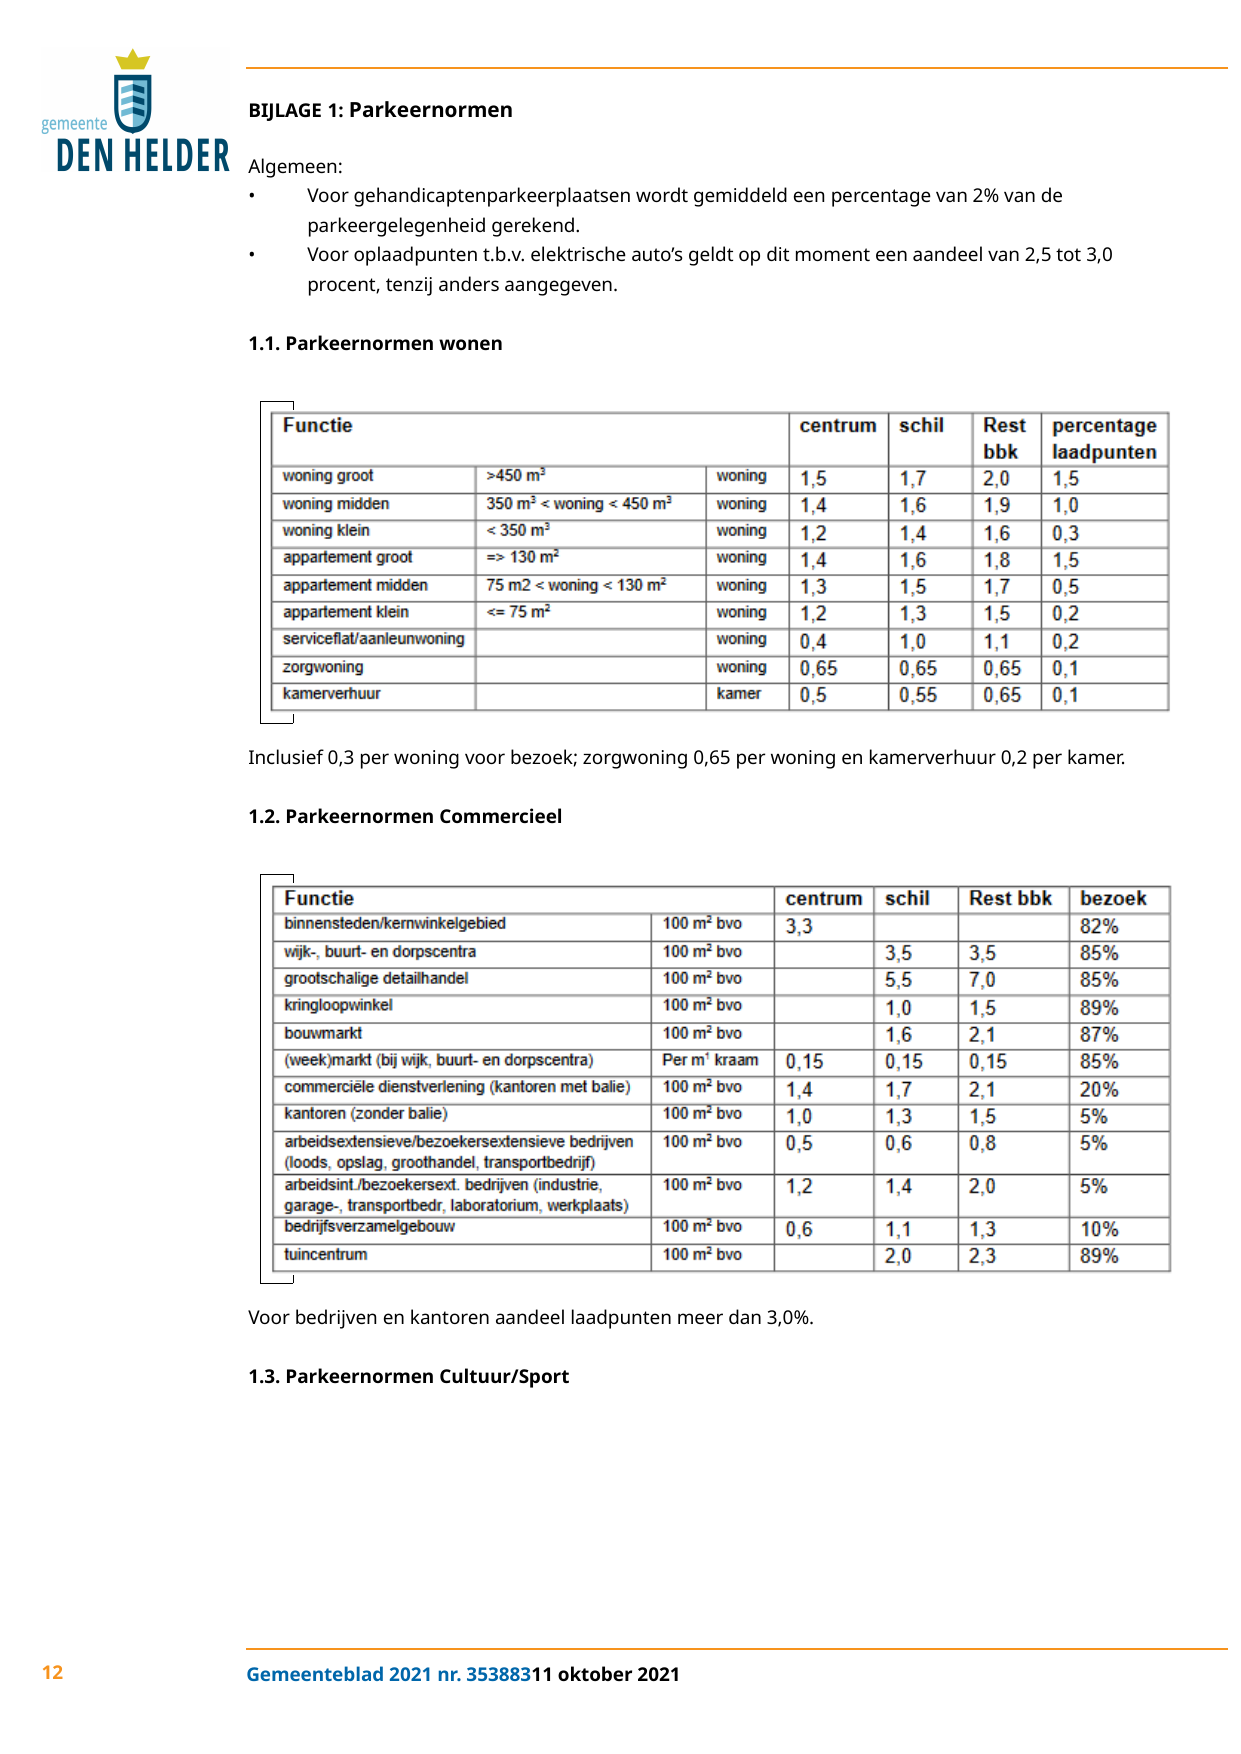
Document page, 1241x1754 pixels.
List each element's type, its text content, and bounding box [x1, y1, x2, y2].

text 1.2. Parkeernormen Commercieel [248, 803, 1152, 829]
picture [41, 47, 231, 172]
text Voor bedrijven en kantoren aandeel laadpunten meer dan 3,0%. [248, 1304, 1152, 1330]
picture [63, 144, 68, 165]
list Voor oplaadpunten t.b.v. elektrische auto’s geldt op dit moment een aandeel van 2,5 tot 3,0 procent, tenzij anders aangegeven. [248, 242, 1152, 297]
picture [100, 154, 106, 172]
picture [182, 144, 187, 165]
picture [220, 160, 224, 172]
text 1.3. Parkeernormen Cultuur/Sport [248, 1364, 1152, 1389]
text BIJLAGE 1: Parkeernormen [248, 95, 1152, 123]
text 1.1. Parkeernormen wonen [248, 330, 1152, 356]
picture [268, 410, 1173, 714]
picture [130, 157, 135, 172]
text Algemeen: [248, 153, 1152, 179]
picture [268, 883, 1173, 1275]
text Inclusief 0,3 per woning voor bezoek; zorgwoning 0,65 per woning en kamerverhuur 0,2 per kamer. [248, 744, 1152, 770]
list Voor gehandicaptenparkeerplaatsen wordt gemiddeld een percentage van 2% van de parkeergelegenheid gerekend. [248, 182, 1152, 238]
